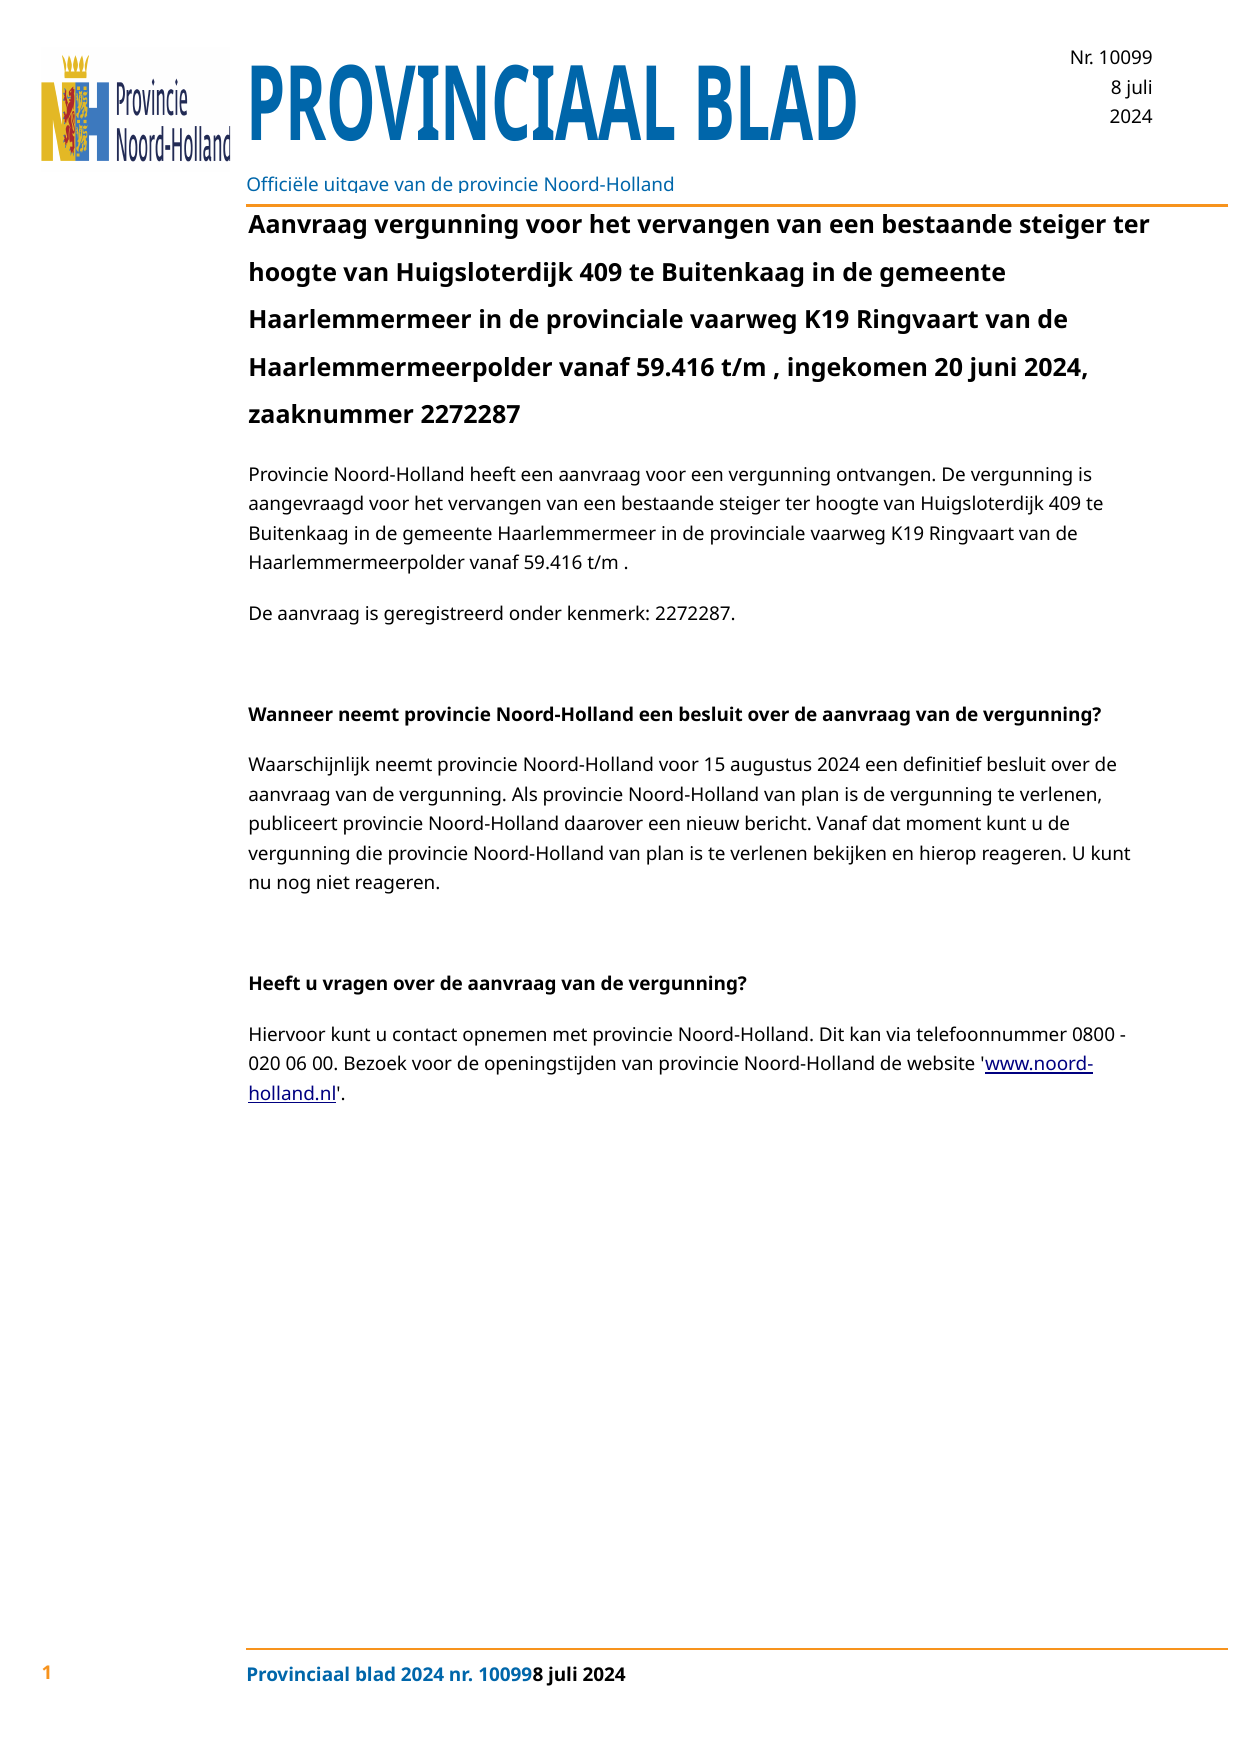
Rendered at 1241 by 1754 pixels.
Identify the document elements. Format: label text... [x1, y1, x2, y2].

text De aanvraag is geregistreerd onder kenmerk: 2272287. [248, 600, 1152, 626]
picture [41, 47, 231, 172]
text Waarschijnlijk neemt provincie Noord-Holland voor 15 augustus 2024 een definitief besluit over de aanvraag van de vergunning. Als provincie Noord-Holland van plan is de vergunning te verlenen, publiceert provincie Noord-Holland daarover een nieuw bericht. Vanaf dat moment kunt u de vergunning die provincie Noord-Holland van plan is te verlenen bekijken en hierop reageren. U kunt nu nog niet reageren. [248, 751, 1152, 895]
text Wanneer neemt provincie Noord-Holland een besluit over de aanvraag van de vergunning? [248, 701, 1152, 726]
text Hiervoor kunt u contact opnemen met provincie Noord-Holland. Dit kan via telefoonnummer 0800 - 020 06 00. Bezoek voor de openingstijden van provincie Noord-Holland de website 'www.noord-holland.nl'. [248, 1021, 1152, 1106]
text Provincie Noord-Holland heeft een aanvraag voor een vergunning ontvangen. De vergunning is aangevraagd voor het vervangen van een bestaande steiger ter hoogte van Huigsloterdijk 409 te Buitenkaag in de gemeente Haarlemmermeer in de provinciale vaarweg K19 Ringvaart van de Haarlemmermeerpolder vanaf 59.416 t/m . [248, 461, 1152, 575]
text Aanvraag vergunning voor het vervangen van een bestaande steiger ter hoogte van Huigsloterdijk 409 te Buitenkaag in de gemeente Haarlemmermeer in de provinciale vaarweg K19 Ringvaart van de Haarlemmermeerpolder vanaf 59.416 t/m , ingekomen 20 juni 2024, zaaknummer 2272287 [248, 207, 1152, 431]
text Heeft u vragen over de aanvraag van de vergunning? [248, 970, 1152, 996]
